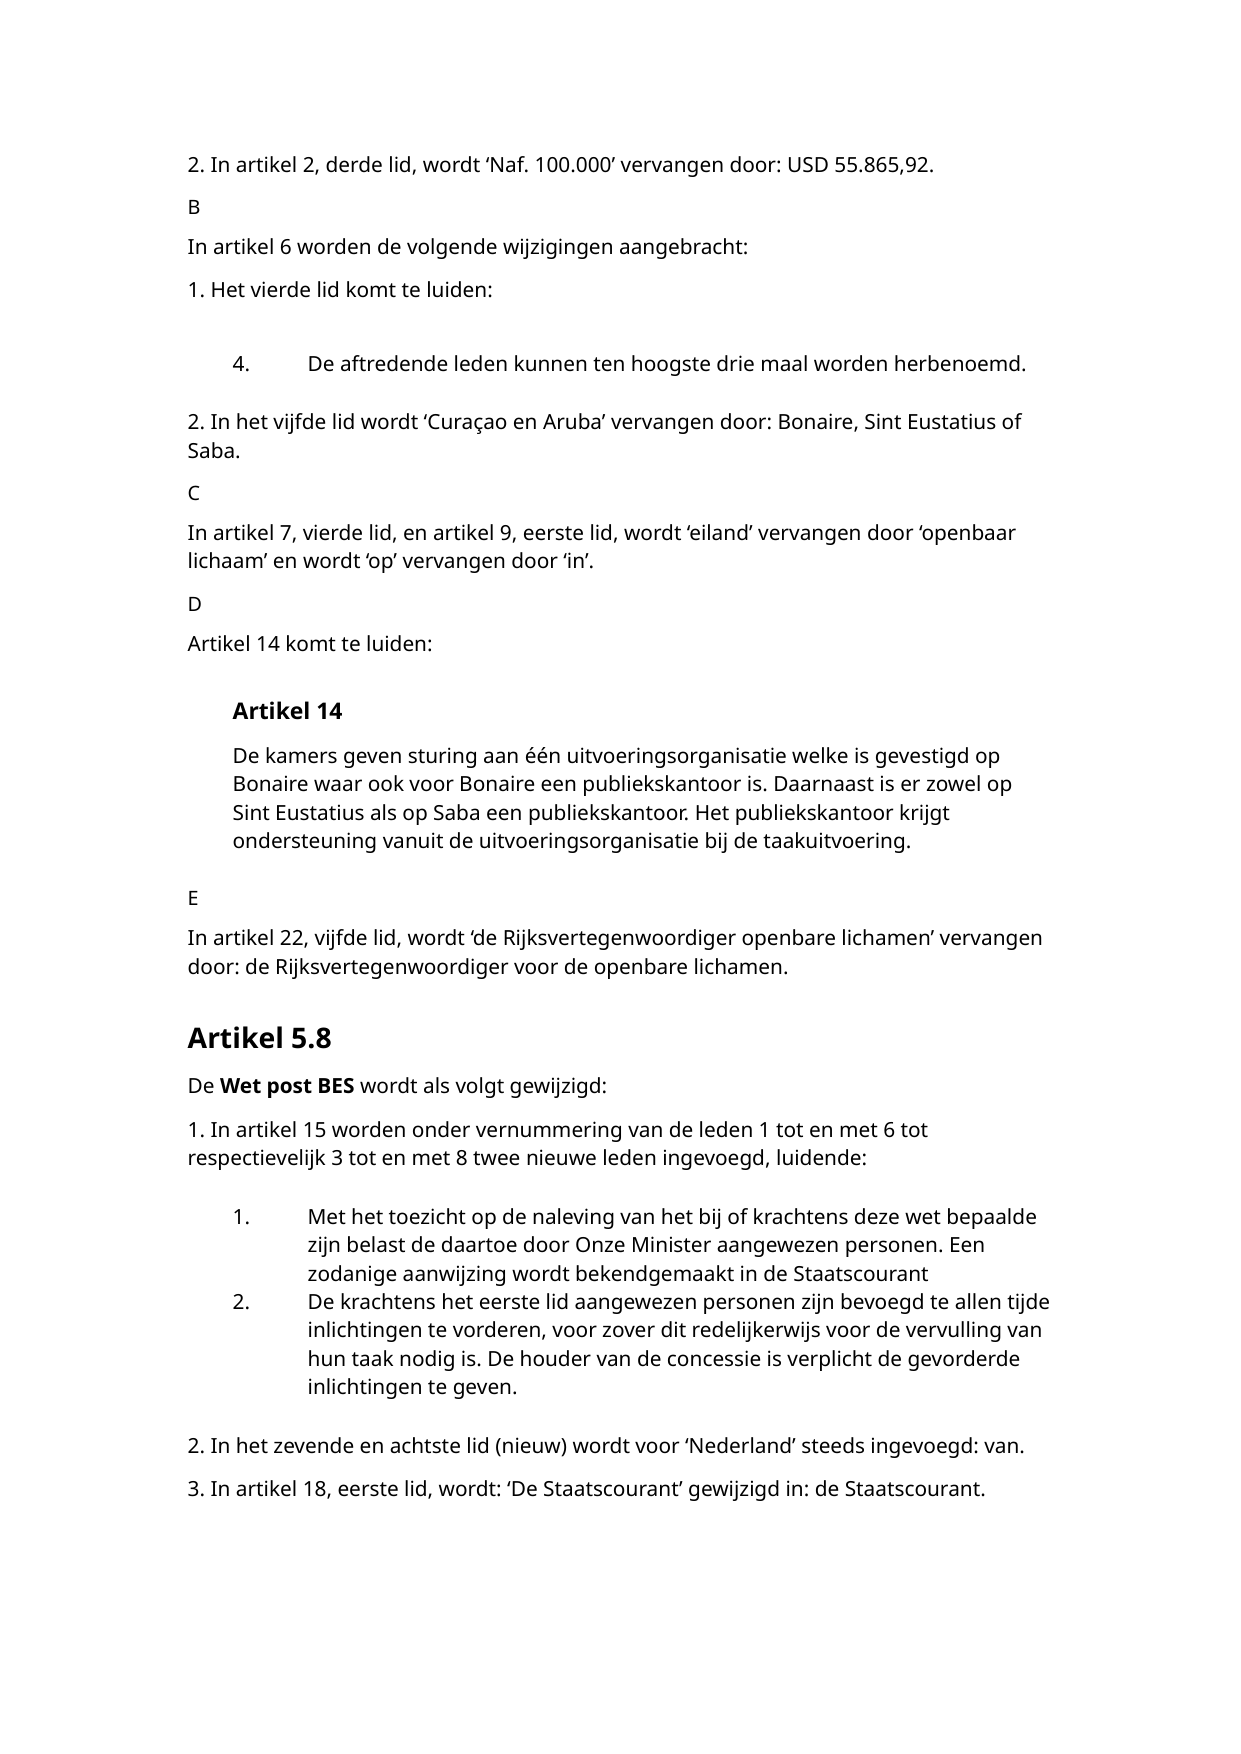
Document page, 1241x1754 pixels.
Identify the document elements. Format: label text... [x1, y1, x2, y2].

list De krachtens het eerste lid aangewezen personen zijn bevoegd te allen tijde inlichtingen te vorderen, voor zover dit redelijkerwijs voor de vervulling van hun taak nodig is. De houder van de concessie is verplicht de gevorderde inlichtingen te geven. [232, 1287, 1053, 1401]
subtitle Artikel 14 [232, 695, 1053, 726]
text 2. In artikel 2, derde lid, wordt ‘Naf. 100.000’ vervangen door: USD 55.865,92. [187, 150, 1053, 178]
text D [187, 590, 1053, 617]
text E [187, 885, 1053, 912]
text In artikel 7, vierde lid, en artikel 9, eerste lid, wordt ‘eiland’ vervangen door ‘openbaar lichaam’ en wordt ‘op’ vervangen door ‘in’. [187, 518, 1053, 575]
text 2. In het vijfde lid wordt ‘Curaçao en Aruba’ vervangen door: Bonaire, Sint Eustatius of Saba. [187, 407, 1053, 464]
text In artikel 6 worden de volgende wijzigingen aangebracht: [187, 232, 1053, 261]
text 3. In artikel 18, eerste lid, wordt: ‘De Staatscourant’ gewijzigd in: de Staatscourant. [187, 1474, 1053, 1503]
text B [187, 193, 1053, 220]
list De aftredende leden kunnen ten hoogste drie maal worden herbenoemd. [232, 349, 1053, 377]
text 2. In het zevende en achtste lid (nieuw) wordt voor ‘Nederland’ steeds ingevoegd: van. [187, 1431, 1053, 1459]
text In artikel 22, vijfde lid, wordt ‘de Rijksvertegenwoordiger openbare lichamen’ vervangen door: de Rijksvertegenwoordiger voor de openbare lichamen. [187, 923, 1053, 980]
text 1. In artikel 15 worden onder vernummering van de leden 1 tot en met 6 tot respectievelijk 3 tot en met 8 twee nieuwe leden ingevoegd, luidende: [187, 1115, 1053, 1172]
text De kamers geven sturing aan één uitvoeringsorganisatie welke is gevestigd op Bonaire waar ook voor Bonaire een publiekskantoor is. Daarnaast is er zowel op Sint Eustatius als op Saba een publiekskantoor. Het publiekskantoor krijgt ondersteuning vanuit de uitvoeringsorganisatie bij de taakuitvoering. [232, 741, 1053, 855]
text C [187, 479, 1053, 506]
text De Wet post BES wordt als volgt gewijzigd: [187, 1071, 1053, 1100]
subtitle Artikel 5.8 [187, 1018, 1053, 1056]
text Artikel 14 komt te luiden: [187, 629, 1053, 657]
text 1. Het vierde lid komt te luiden: [187, 276, 1053, 304]
list Met het toezicht op de naleving van het bij of krachtens deze wet bepaalde zijn belast de daartoe door Onze Minister aangewezen personen. Een zodanige aanwijzing wordt bekendgemaakt in de Staatscourant [232, 1202, 1053, 1287]
